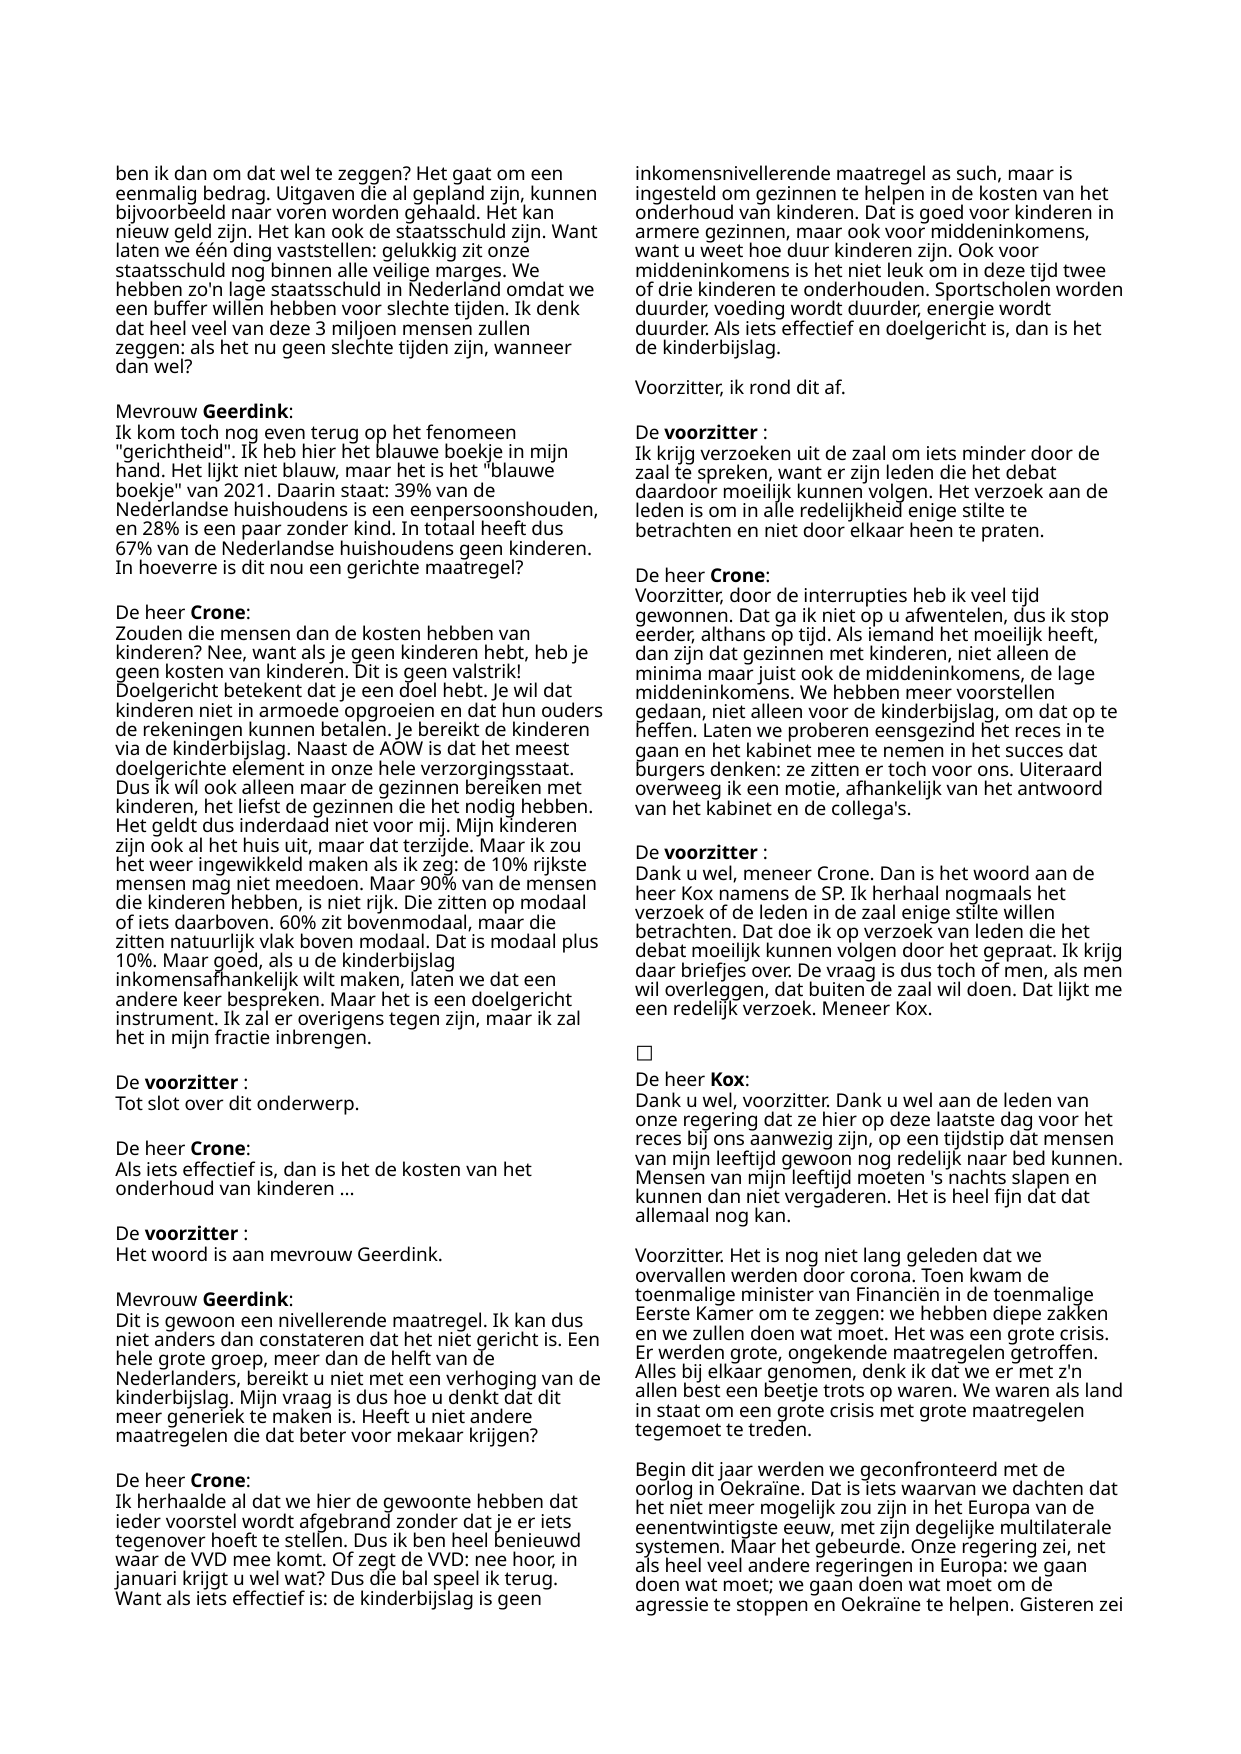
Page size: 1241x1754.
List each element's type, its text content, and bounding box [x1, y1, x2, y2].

text Als iets effectief is, dan is het de kosten van het onderhoud van kinderen ... [115, 1161, 605, 1199]
text De heer Crone: [115, 1468, 605, 1493]
text Het woord is aan mevrouw Geerdink. [115, 1246, 605, 1265]
text inkomensnivellerende maatregel as such, maar is ingesteld om gezinnen te helpen in de kosten van het onderhoud van kinderen. Dat is goed voor kinderen in armere gezinnen, maar ook voor middeninkomens, want u weet hoe duur kinderen zijn. Ook voor middeninkomens is het niet leuk om in deze tijd twee of drie kinderen te onderhouden. Sportscholen worden duurder, voeding wordt duurder, energie wordt duurder. Als iets effectief en doelgericht is, dan is het de kinderbijslag. [635, 165, 1125, 358]
text Dank u wel, meneer Crone. Dan is het woord aan de heer Kox namens de SP. Ik herhaal nogmaals het verzoek of de leden in de zaal enige stilte willen betrachten. Dat doe ik op verzoek van leden die het debat moeilijk kunnen volgen door het gepraat. Ik krijg daar briefjes over. De vraag is dus toch of men, als men wil overleggen, dat buiten de zaal wil doen. Dat lijkt me een redelijk verzoek. Meneer Kox. [635, 865, 1125, 1019]
text Voorzitter, ik rond dit af. [635, 379, 1125, 398]
text De voorzitter : [115, 1220, 605, 1246]
text De heer Kox: [635, 1066, 1125, 1092]
text Mevrouw Geerdink: [115, 398, 605, 424]
text ⬜ [635, 1040, 1125, 1066]
text De heer Crone: [635, 562, 1125, 587]
text Mevrouw Geerdink: [115, 1286, 605, 1312]
text Dit is gewoon een nivellerende maatregel. Ik kan dus niet anders dan constateren dat het niet gericht is. Een hele grote groep, meer dan de helft van de Nederlanders, bereikt u niet met een verhoging van de kinderbijslag. Mijn vraag is dus hoe u denkt dat dit meer generiek te maken is. Heeft u niet andere maatregelen die dat beter voor mekaar krijgen? [115, 1312, 605, 1447]
text De voorzitter : [635, 419, 1125, 444]
text De heer Crone: [115, 1135, 605, 1161]
text Ik kom toch nog even terug op het fenomeen "gerichtheid". Ik heb hier het blauwe boekje in mijn hand. Het lijkt niet blauw, maar het is het "blauwe boekje" van 2021. Daarin staat: 39% van de Nederlandse huishoudens is een eenpersoonshouden, en 28% is een paar zonder kind. In totaal heeft dus 67% van de Nederlandse huishoudens geen kinderen. In hoeverre is dit nou een gerichte maatregel? [115, 424, 605, 578]
text Dank u wel, voorzitter. Dank u wel aan de leden van onze regering dat ze hier op deze laatste dag voor het reces bij ons aanwezig zijn, op een tijdstip dat mensen van mijn leeftijd gewoon nog redelijk naar bed kunnen. Mensen van mijn leeftijd moeten 's nachts slapen en kunnen dan niet vergaderen. Het is heel fijn dat dat allemaal nog kan. [635, 1092, 1125, 1227]
text Voorzitter, door de interrupties heb ik veel tijd gewonnen. Dat ga ik niet op u afwentelen, dus ik stop eerder, althans op tijd. Als iemand het moeilijk heeft, dan zijn dat gezinnen met kinderen, niet alleen de minima maar juist ook de middeninkomens, de lage middeninkomens. We hebben meer voorstellen gedaan, niet alleen voor de kinderbijslag, om dat op te heffen. Laten we proberen eensgezind het reces in te gaan en het kabinet mee te nemen in het succes dat burgers denken: ze zitten er toch voor ons. Uiteraard overweeg ik een motie, afhankelijk van het antwoord van het kabinet en de collega's. [635, 587, 1125, 819]
text Voorzitter. Het is nog niet lang geleden dat we overvallen werden door corona. Toen kwam de toenmalige minister van Financiën in de toenmalige Eerste Kamer om te zeggen: we hebben diepe zakken en we zullen doen wat moet. Het was een grote crisis. Er werden grote, ongekende maatregelen getroffen. Alles bij elkaar genomen, denk ik dat we er met z'n allen best een beetje trots op waren. We waren als land in staat om een grote crisis met grote maatregelen tegemoet te treden. [635, 1247, 1125, 1440]
text Begin dit jaar werden we geconfronteerd met de oorlog in Oekraïne. Dat is iets waarvan we dachten dat het niet meer mogelijk zou zijn in het Europa van de eenentwintigste eeuw, met zijn degelijke multilaterale systemen. Maar het gebeurde. Onze regering zei, net als heel veel andere regeringen in Europa: we gaan doen wat moet; we gaan doen wat moet om de agressie te stoppen en Oekraïne te helpen. Gisteren zei [635, 1461, 1125, 1615]
text ben ik dan om dat wel te zeggen? Het gaat om een eenmalig bedrag. Uitgaven die al gepland zijn, kunnen bijvoorbeeld naar voren worden gehaald. Het kan nieuw geld zijn. Het kan ook de staatsschuld zijn. Want laten we één ding vaststellen: gelukkig zit onze staatsschuld nog binnen alle veilige marges. We hebben zo'n lage staatsschuld in Nederland omdat we een buffer willen hebben voor slechte tijden. Ik denk dat heel veel van deze 3 miljoen mensen zullen zeggen: als het nu geen slechte tijden zijn, wanneer dan wel? [115, 165, 605, 377]
text Ik herhaalde al dat we hier de gewoonte hebben dat ieder voorstel wordt afgebrand zonder dat je er iets tegenover hoeft te stellen. Dus ik ben heel benieuwd waar de VVD mee komt. Of zegt de VVD: nee hoor, in januari krijgt u wel wat? Dus die bal speel ik terug. Want als iets effectief is: de kinderbijslag is geen [115, 1493, 605, 1609]
text De voorzitter : [635, 839, 1125, 865]
text De heer Crone: [115, 599, 605, 624]
text De voorzitter : [115, 1069, 605, 1095]
text Tot slot over dit onderwerp. [115, 1095, 605, 1114]
text Zouden die mensen dan de kosten hebben van kinderen? Nee, want als je geen kinderen hebt, heb je geen kosten van kinderen. Dit is geen valstrik! Doelgericht betekent dat je een doel hebt. Je wil dat kinderen niet in armoede opgroeien en dat hun ouders de rekeningen kunnen betalen. Je bereikt de kinderen via de kinderbijslag. Naast de AOW is dat het meest doelgerichte element in onze hele verzorgingsstaat. Dus ik wíl ook alleen maar de gezinnen bereiken met kinderen, het liefst de gezinnen die het nodig hebben. Het geldt dus inderdaad niet voor mij. Mijn kinderen zijn ook al het huis uit, maar dat terzijde. Maar ik zou het weer ingewikkeld maken als ik zeg: de 10% rijkste mensen mag niet meedoen. Maar 90% van de mensen die kinderen hebben, is niet rijk. Die zitten op modaal of iets daarboven. 60% zit bovenmodaal, maar die zitten natuurlijk vlak boven modaal. Dat is modaal plus 10%. Maar goed, als u de kinderbijslag inkomensafhankelijk wilt maken, laten we dat een andere keer bespreken. Maar het is een doelgericht instrument. Ik zal er overigens tegen zijn, maar ik zal het in mijn fractie inbrengen. [115, 624, 605, 1048]
text Ik krijg verzoeken uit de zaal om iets minder door de zaal te spreken, want er zijn leden die het debat daardoor moeilijk kunnen volgen. Het verzoek aan de leden is om in alle redelijkheid enige stilte te betrachten en niet door elkaar heen te praten. [635, 444, 1125, 541]
